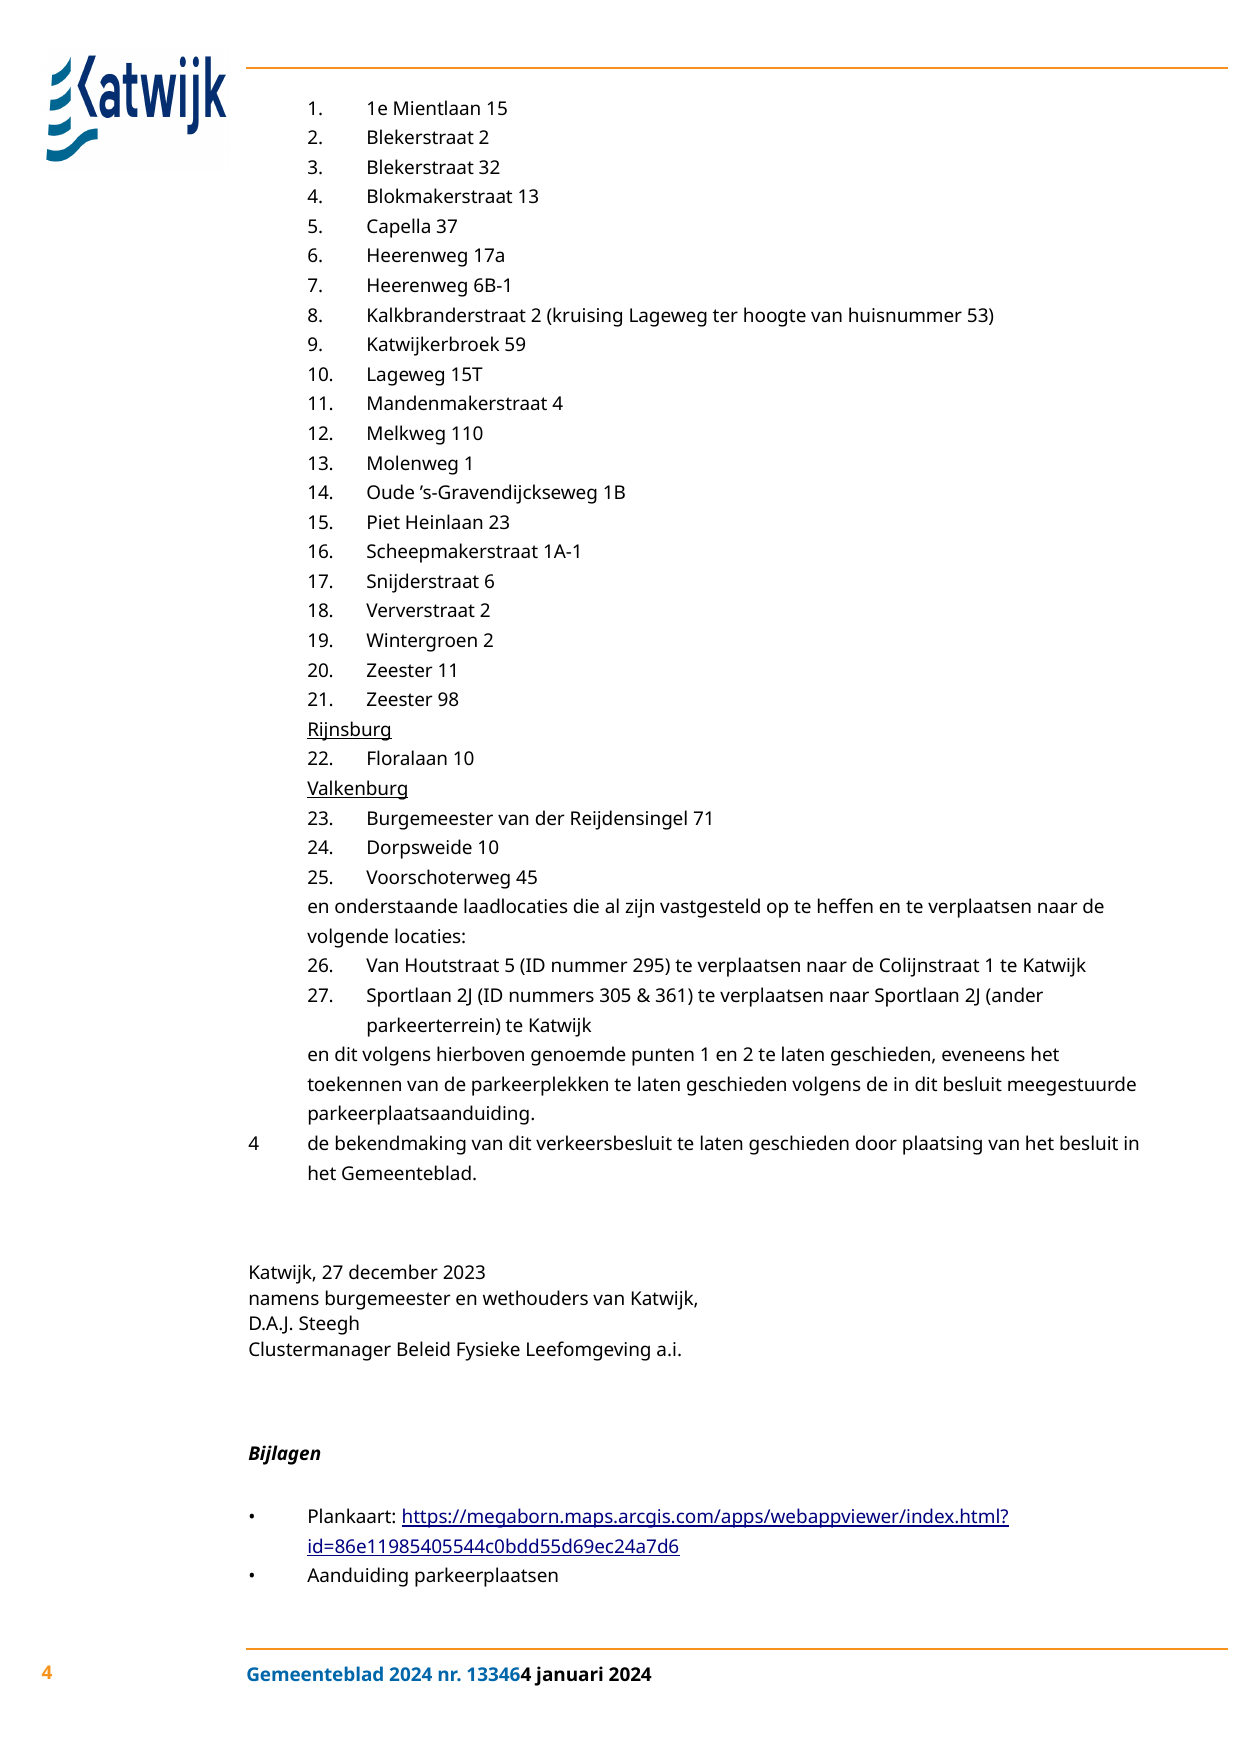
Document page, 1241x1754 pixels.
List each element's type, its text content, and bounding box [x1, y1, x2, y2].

list Blekerstraat 2 [307, 124, 1152, 150]
text namens burgemeester en wethouders van Katwijk, [248, 1285, 1152, 1311]
list en dit volgens hierboven genoemde punten 1 en 2 te laten geschieden, eveneens het toekennen van de parkeerplekken te laten geschieden volgens de in dit besluit meegestuurde parkeerplaatsaanduiding. [248, 1041, 1152, 1126]
list Zeester 98 [307, 686, 1152, 712]
list Ververstraat 2 [307, 598, 1152, 623]
list Dorpsweide 10 [307, 834, 1152, 860]
list Kalkbranderstraat 2 (kruising Lageweg ter hoogte van huisnummer 53) [307, 302, 1152, 328]
list Blekerstraat 32 [307, 154, 1152, 180]
text Clustermanager Beleid Fysieke Leefomgeving a.i. [248, 1336, 1152, 1362]
list Voorschoterweg 45 [307, 864, 1152, 890]
list 1e Mientlaan 15 [307, 95, 1152, 121]
list Mandenmakerstraat 4 [307, 391, 1152, 416]
list Wintergroen 2 [307, 627, 1152, 653]
list Oude ’s-Gravendijckseweg 1B [307, 479, 1152, 505]
list Burgemeester van der Reijdensingel 71 [307, 805, 1152, 831]
list en onderstaande laadlocaties die al zijn vastgesteld op te heffen en te verplaatsen naar de volgende locaties: [248, 893, 1152, 949]
picture [41, 47, 231, 172]
list Lageweg 15T [307, 361, 1152, 387]
list Scheepmakerstraat 1A-1 [307, 538, 1152, 564]
list Piet Heinlaan 23 [307, 509, 1152, 535]
list Zeester 11 [307, 657, 1152, 683]
list Capella 37 [307, 213, 1152, 239]
list Rijnsburg [248, 716, 1152, 742]
text Bijlagen [248, 1441, 1152, 1466]
list Molenweg 1 [307, 450, 1152, 476]
list Aanduiding parkeerplaatsen [248, 1562, 1152, 1588]
list Blokmakerstraat 13 [307, 183, 1152, 209]
text D.A.J. Steegh [248, 1311, 1152, 1336]
list Melkweg 110 [307, 420, 1152, 446]
list Heerenweg 17a [307, 243, 1152, 268]
list Floralaan 10 [307, 746, 1152, 771]
list Sportlaan 2J (ID nummers 305 & 361) te verplaatsen naar Sportlaan 2J (ander parkeerterrein) te Katwijk [307, 982, 1152, 1038]
list Heerenweg 6B-1 [307, 272, 1152, 298]
text Katwijk, 27 december 2023 [248, 1259, 1152, 1285]
list Van Houtstraat 5 (ID nummer 295) te verplaatsen naar de Colijnstraat 1 te Katwijk [307, 953, 1152, 978]
list Katwijkerbroek 59 [307, 331, 1152, 357]
list de bekendmaking van dit verkeersbesluit te laten geschieden door plaatsing van het besluit in het Gemeenteblad. [248, 1130, 1152, 1186]
list Snijderstraat 6 [307, 568, 1152, 594]
list Plankaart: https://megaborn.maps.arcgis.com/apps/webappviewer/index.html?id=86e11985405544c0bdd55d69ec24a7d6 [248, 1503, 1152, 1559]
list Valkenburg [248, 775, 1152, 801]
